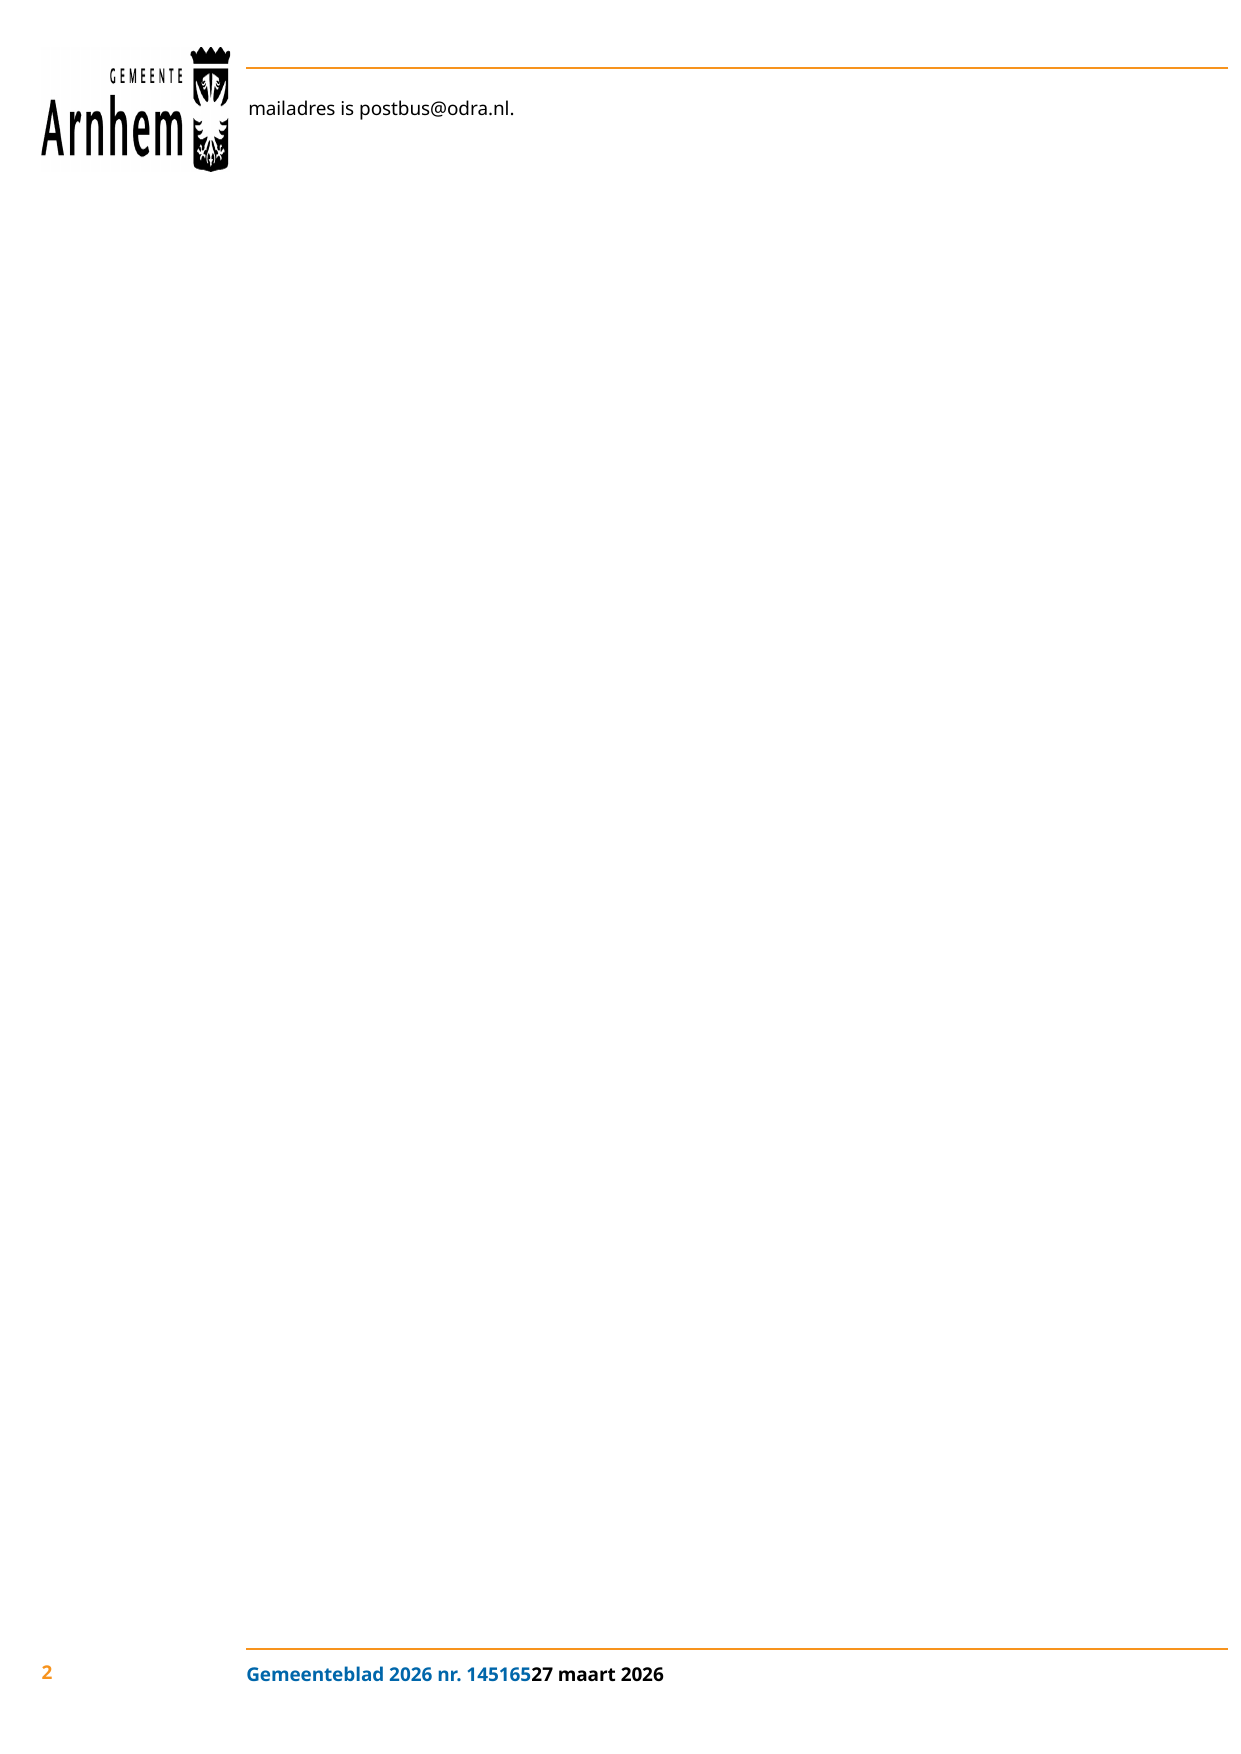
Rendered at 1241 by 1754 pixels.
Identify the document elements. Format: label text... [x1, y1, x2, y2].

picture [41, 47, 231, 172]
text mailadres is postbus@odra.nl. [248, 95, 1152, 121]
